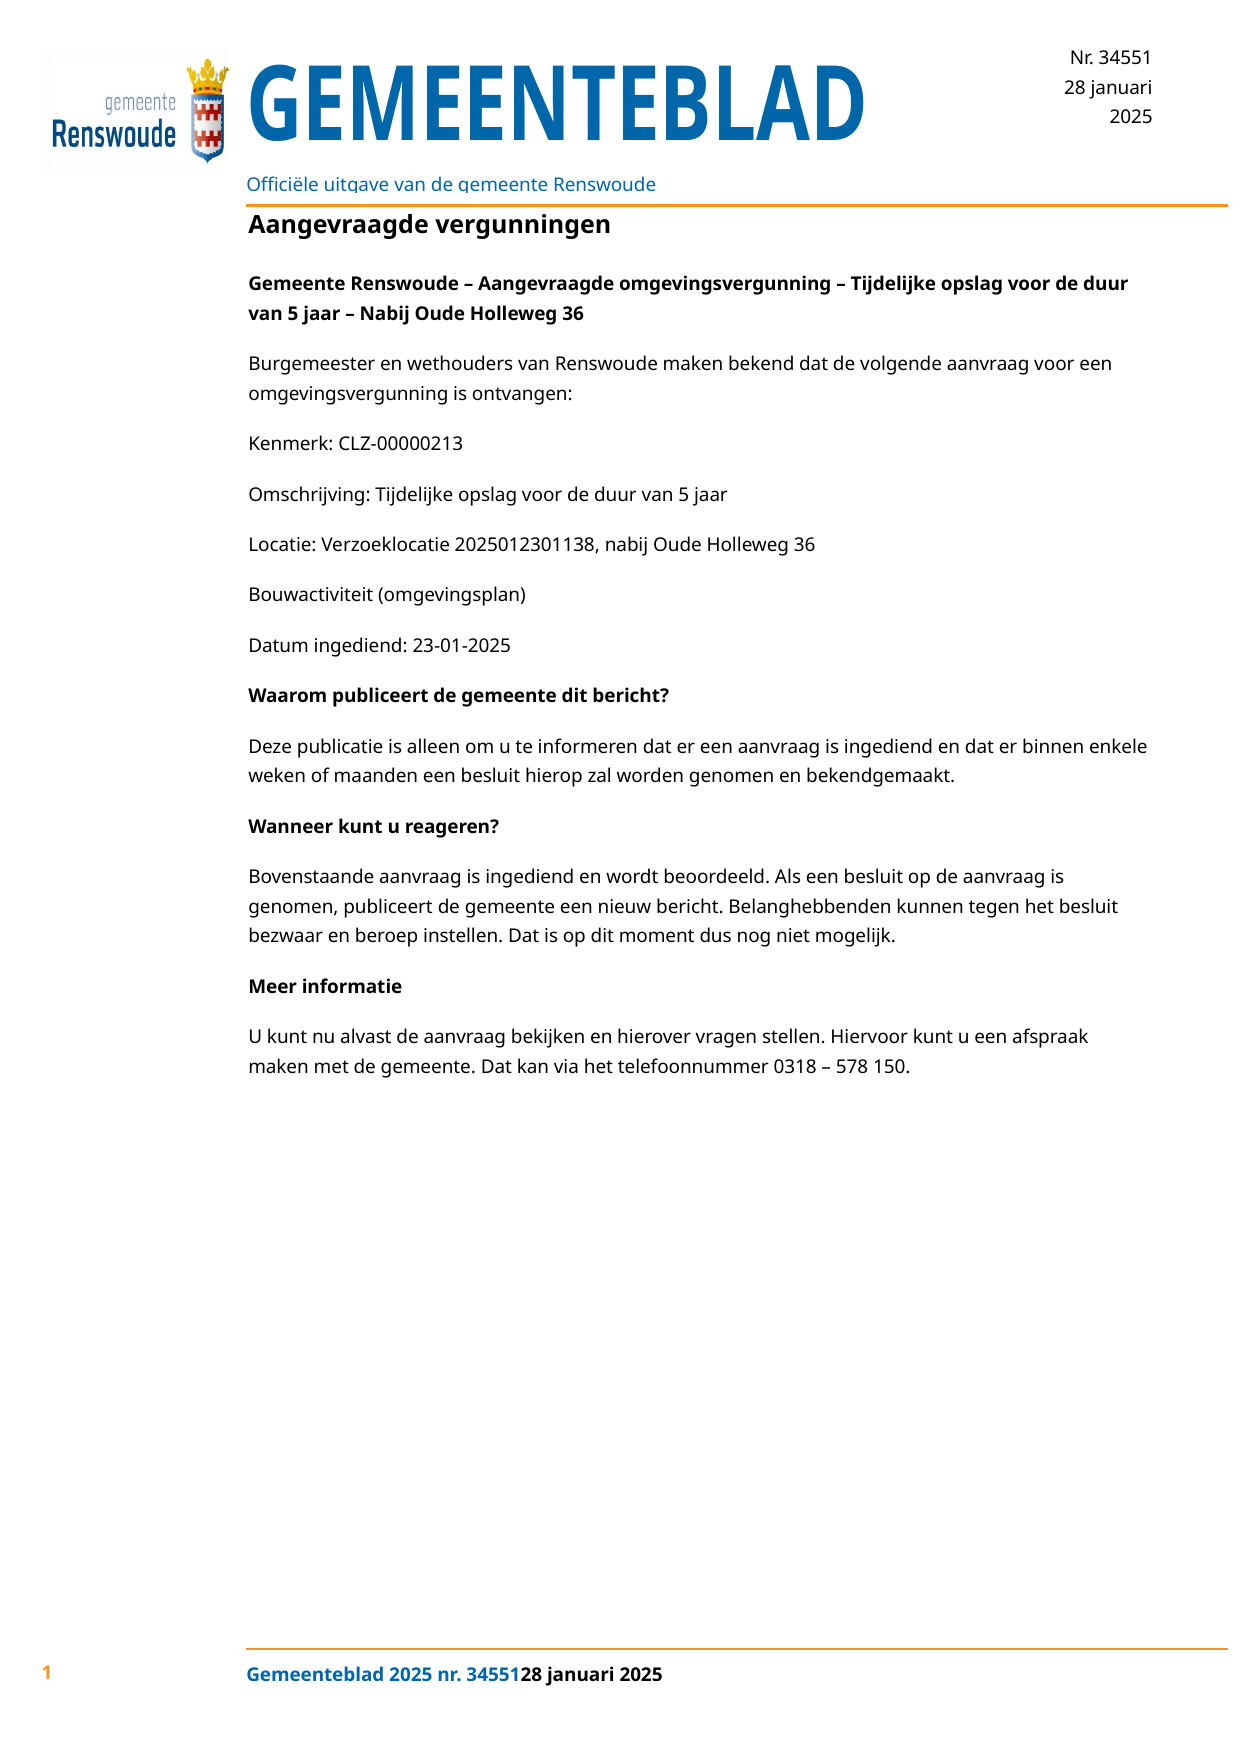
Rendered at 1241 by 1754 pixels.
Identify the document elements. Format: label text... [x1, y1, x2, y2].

text Omschrijving: Tijdelijke opslag voor de duur van 5 jaar [248, 481, 1152, 506]
text Bouwactiviteit (omgevingsplan) [248, 582, 1152, 607]
text Kenmerk: CLZ-00000213 [248, 430, 1152, 456]
text Burgemeester en wethouders van Renswoude maken bekend dat de volgende aanvraag voor een omgevingsvergunning is ontvangen: [248, 350, 1152, 406]
text Meer informatie [248, 973, 1152, 998]
picture [41, 47, 231, 172]
text Gemeente Renswoude – Aangevraagde omgevingsvergunning – Tijdelijke opslag voor de duur van 5 jaar – Nabij Oude Holleweg 36 [248, 270, 1152, 326]
text Deze publicatie is alleen om u te informeren dat er een aanvraag is ingediend en dat er binnen enkele weken of maanden een besluit hierop zal worden genomen en bekendgemaakt. [248, 733, 1152, 788]
text Waarom publiceert de gemeente dit bericht? [248, 682, 1152, 708]
text Wanneer kunt u reageren? [248, 813, 1152, 838]
text Datum ingediend: 23-01-2025 [248, 632, 1152, 658]
text Aangevraagde vergunningen [248, 207, 1152, 241]
text Bovenstaande aanvraag is ingediend en wordt beoordeeld. Als een besluit op de aanvraag is genomen, publiceert de gemeente een nieuw bericht. Belanghebbenden kunnen tegen het besluit bezwaar en beroep instellen. Dat is op dit moment dus nog niet mogelijk. [248, 863, 1152, 948]
text U kunt nu alvast de aanvraag bekijken en hierover vragen stellen. Hiervoor kunt u een afspraak maken met de gemeente. Dat kan via het telefoonnummer 0318 – 578 150. [248, 1023, 1152, 1078]
text Locatie: Verzoeklocatie 2025012301138, nabij Oude Holleweg 36 [248, 531, 1152, 557]
